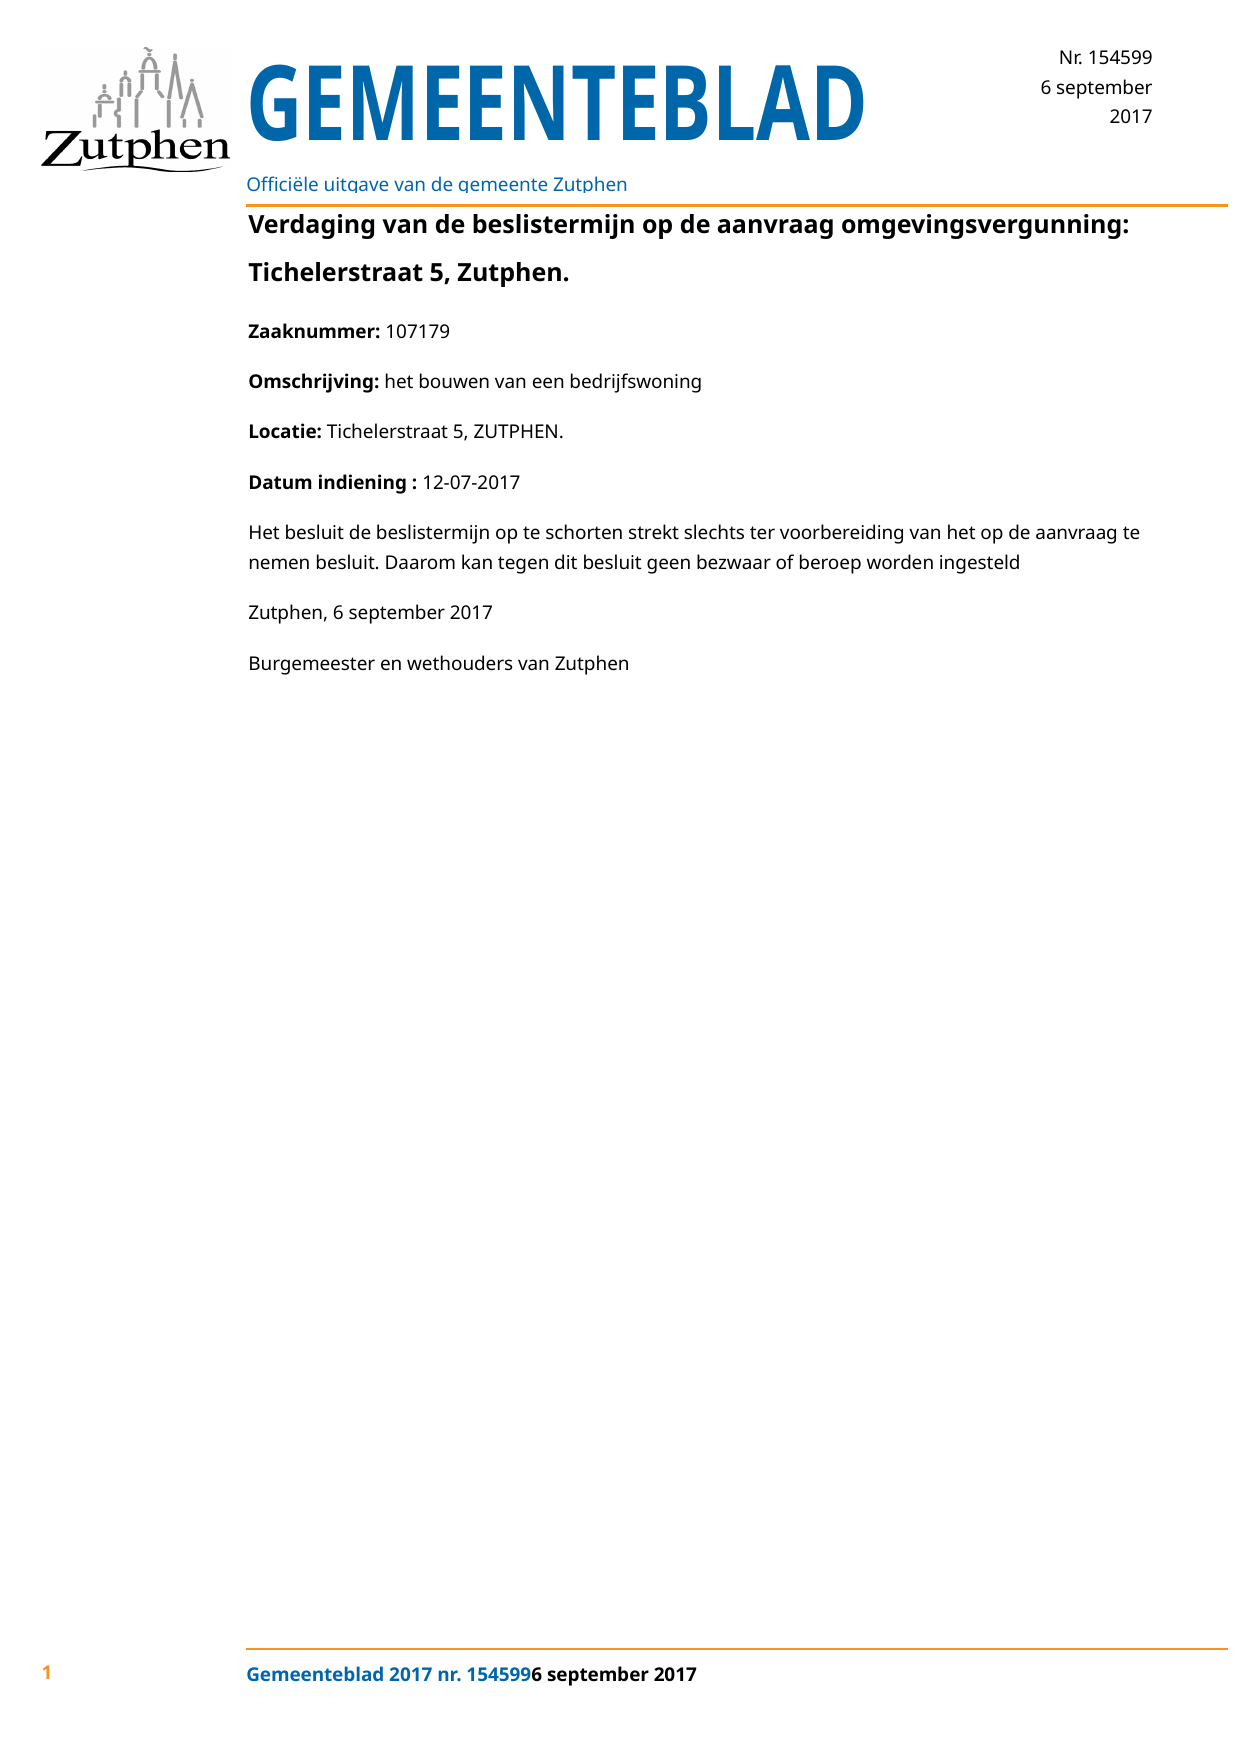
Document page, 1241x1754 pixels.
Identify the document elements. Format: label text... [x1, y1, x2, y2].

text Verdaging van de beslistermijn op de aanvraag omgevingsvergunning: Tichelerstraat 5, Zutphen. [248, 207, 1152, 288]
text Omschrijving: het bouwen van een bedrijfswoning [248, 368, 1152, 394]
picture [41, 47, 231, 172]
text Burgemeester en wethouders van Zutphen [248, 650, 1152, 676]
text Locatie: Tichelerstraat 5, ZUTPHEN. [248, 419, 1152, 444]
text Zutphen, 6 september 2017 [248, 599, 1152, 625]
text Het besluit de beslistermijn op te schorten strekt slechts ter voorbereiding van het op de aanvraag te nemen besluit. Daarom kan tegen dit besluit geen bezwaar of beroep worden ingesteld [248, 519, 1152, 575]
text Zaaknummer: 107179 [248, 318, 1152, 344]
text Datum indiening : 12-07-2017 [248, 469, 1152, 495]
